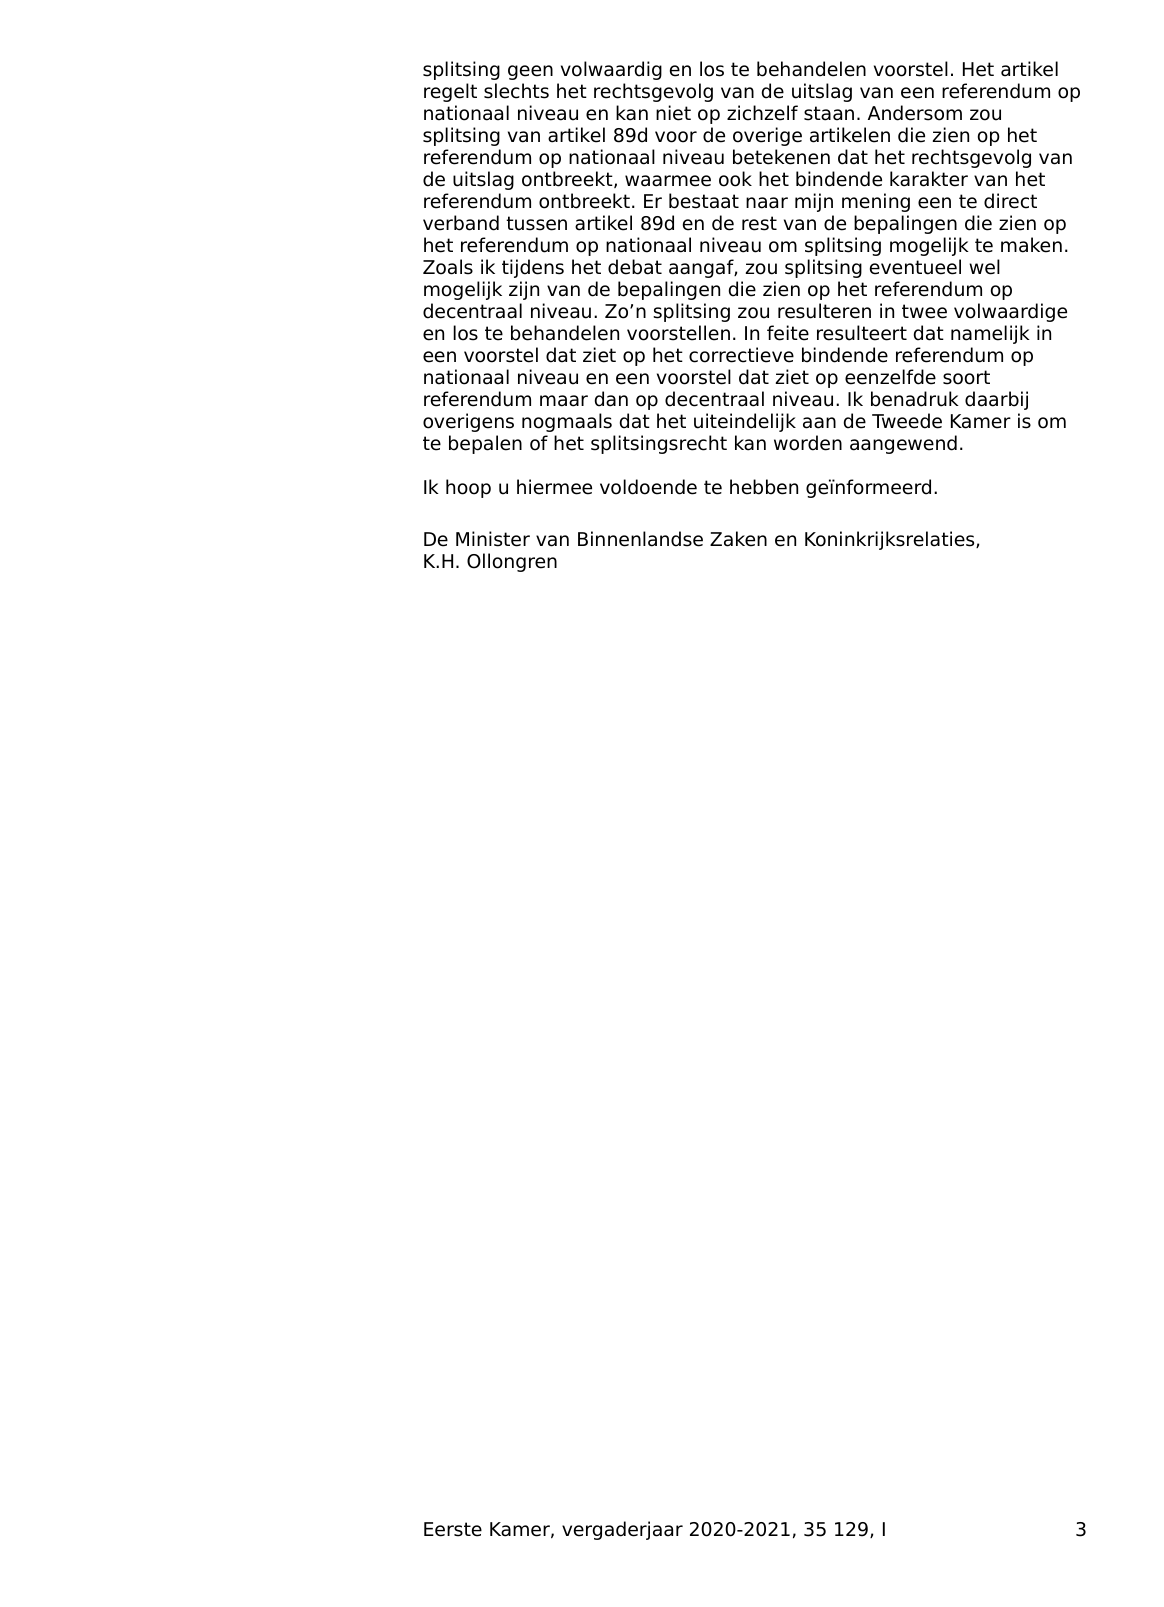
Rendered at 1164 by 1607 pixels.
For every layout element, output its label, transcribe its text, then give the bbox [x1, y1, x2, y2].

text splitsing geen volwaardig en los te behandelen voorstel. Het artikel regelt slechts het rechtsgevolg van de uitslag van een referendum op nationaal niveau en kan niet op zichzelf staan. Andersom zou splitsing van artikel 89d voor de overige artikelen die zien op het referendum op nationaal niveau betekenen dat het rechtsgevolg van de uitslag ontbreekt, waarmee ook het bindende karakter van het referendum ontbreekt. Er bestaat naar mijn mening een te direct verband tussen artikel 89d en de rest van de bepalingen die zien op het referendum op nationaal niveau om splitsing mogelijk te maken. Zoals ik tijdens het debat aangaf, zou splitsing eventueel wel mogelijk zijn van de bepalingen die zien op het referendum op decentraal niveau. Zo’n splitsing zou resulteren in twee volwaardige en los te behandelen voorstellen. In feite resulteert dat namelijk in een voorstel dat ziet op het correctieve bindende referendum op nationaal niveau en een voorstel dat ziet op eenzelfde soort referendum maar dan op decentraal niveau. Ik benadruk daarbij overigens nogmaals dat het uiteindelijk aan de Tweede Kamer is om te bepalen of het splitsingsrecht kan worden aangewend. [422, 59, 1087, 455]
text De Minister van Binnenlandse Zaken en Koninkrijksrelaties, K.H. Ollongren [422, 529, 1087, 573]
text Ik hoop u hiermee voldoende te hebben geïnformeerd. [422, 477, 1087, 499]
